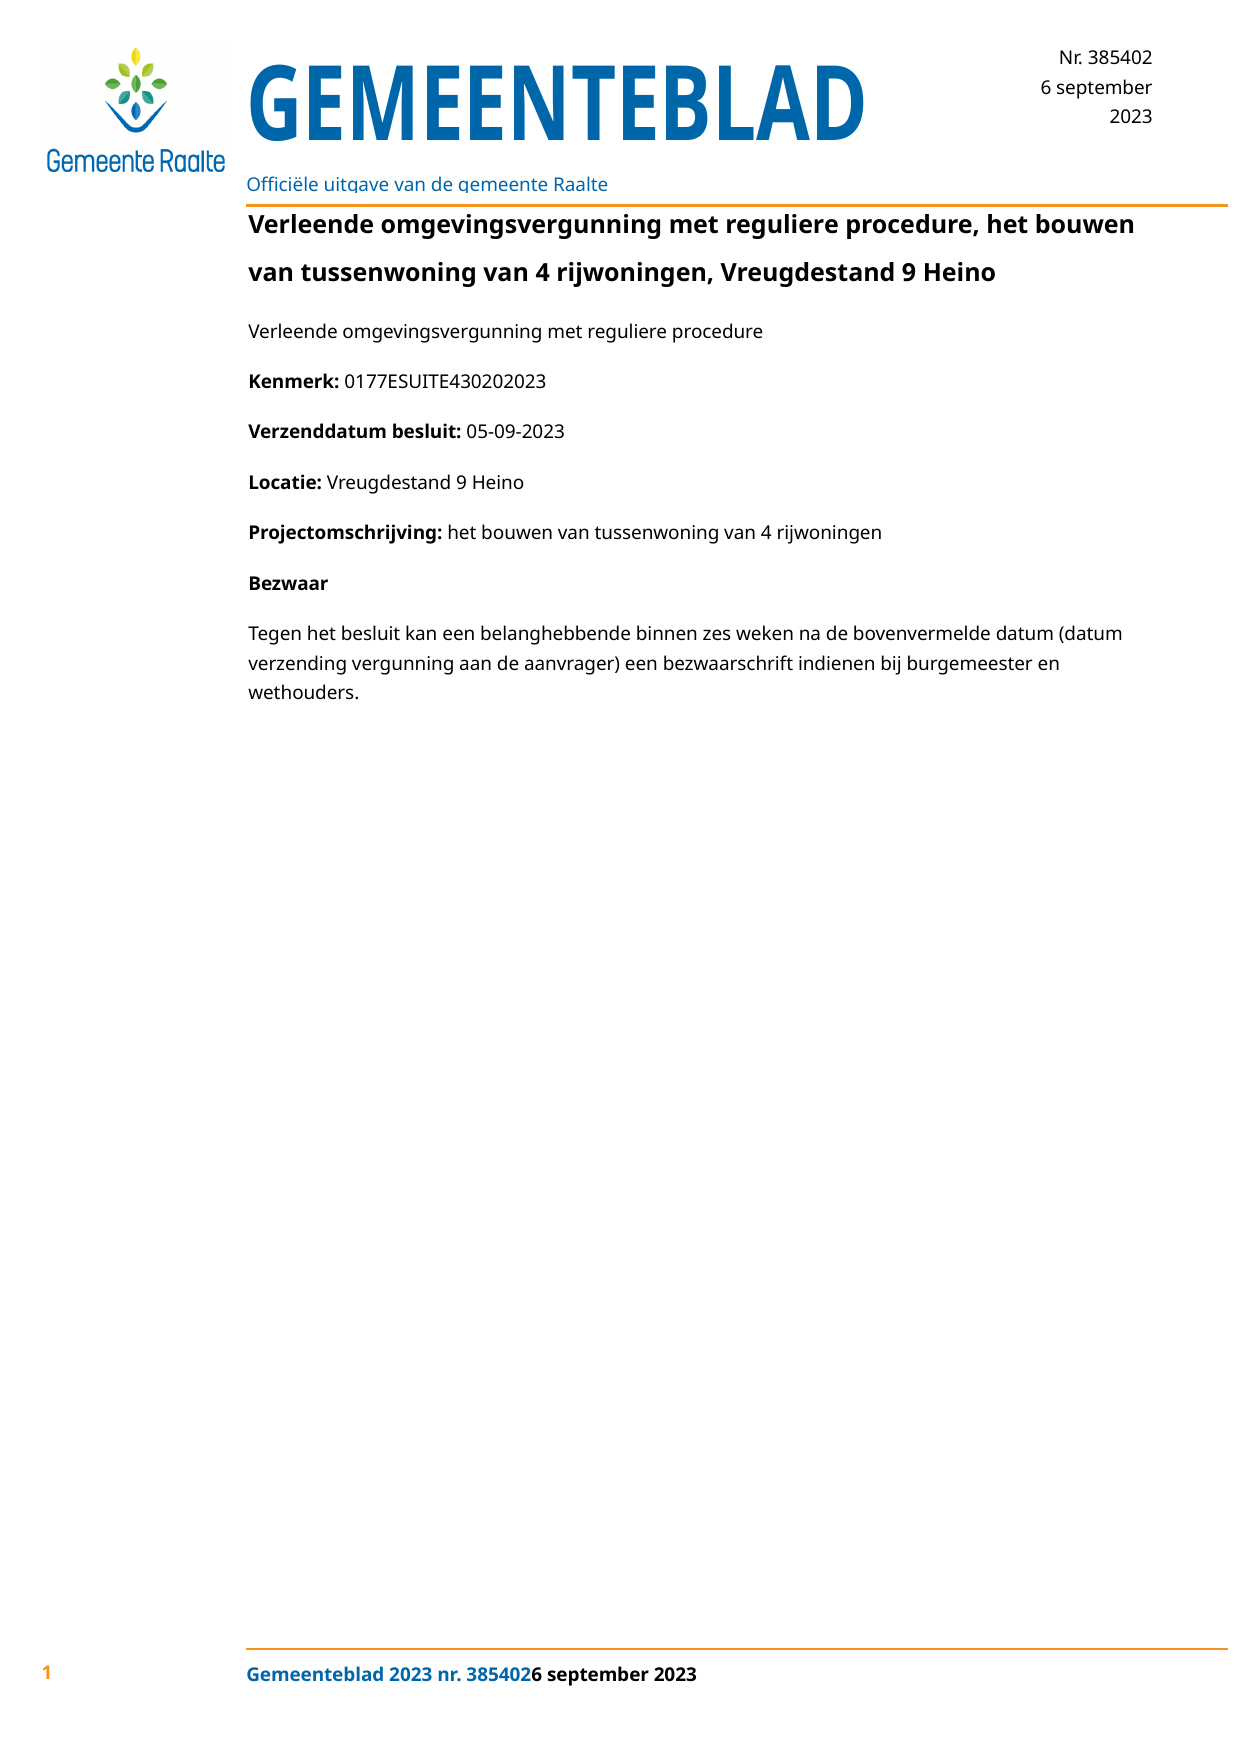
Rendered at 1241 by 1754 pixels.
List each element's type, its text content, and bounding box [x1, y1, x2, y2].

text Verleende omgevingsvergunning met reguliere procedure, het bouwen van tussenwoning van 4 rijwoningen, Vreugdestand 9 Heino [248, 207, 1152, 288]
text Bezwaar [248, 570, 1152, 596]
text Verzenddatum besluit: 05-09-2023 [248, 419, 1152, 444]
picture [41, 47, 231, 172]
text Verleende omgevingsvergunning met reguliere procedure [248, 318, 1152, 344]
text Tegen het besluit kan een belanghebbende binnen zes weken na de bovenvermelde datum (datum verzending vergunning aan de aanvrager) een bezwaarschrift indienen bij burgemeester en wethouders. [248, 620, 1152, 705]
text Kenmerk: 0177ESUITE430202023 [248, 368, 1152, 394]
text Locatie: Vreugdestand 9 Heino [248, 469, 1152, 495]
text Projectomschrijving: het bouwen van tussenwoning van 4 rijwoningen [248, 519, 1152, 545]
